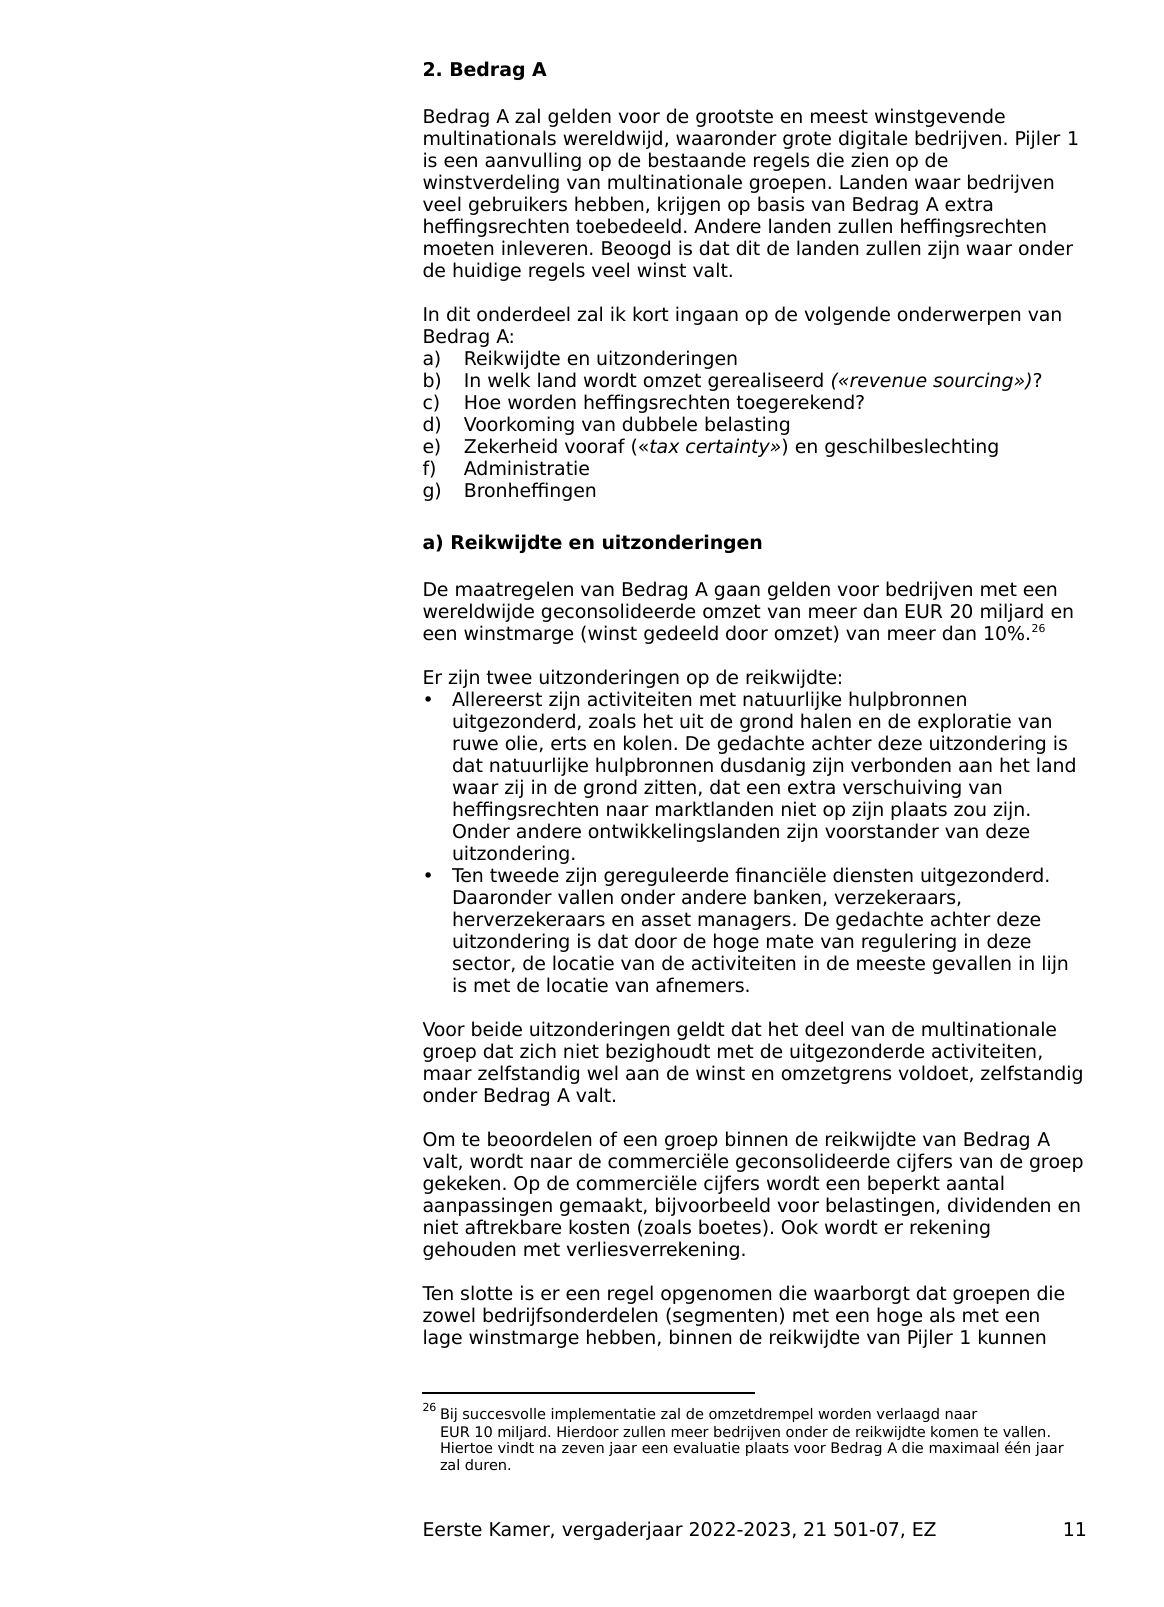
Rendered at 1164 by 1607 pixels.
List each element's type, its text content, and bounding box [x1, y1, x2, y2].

text Ten slotte is er een regel opgenomen die waarborgt dat groepen die zowel bedrijfsonderdelen (segmenten) met een hoge als met een lage winstmarge hebben, binnen de reikwijdte van Pijler 1 kunnen [422, 1283, 1087, 1349]
text • Ten tweede zijn gereguleerde financiële diensten uitgezonderd. Daaronder vallen onder andere banken, verzekeraars, herverzekeraars en asset managers. De gedachte achter deze uitzondering is dat door de hoge mate van regulering in deze sector, de locatie van de activiteiten in de meeste gevallen in lijn is met de locatie van afnemers. [422, 865, 1087, 997]
text • Allereerst zijn activiteiten met natuurlijke hulpbronnen uitgezonderd, zoals het uit de grond halen en de exploratie van ruwe olie, erts en kolen. De gedachte achter deze uitzondering is dat natuurlijke hulpbronnen dusdanig zijn verbonden aan het land waar zij in de grond zitten, dat een extra verschuiving van heffingsrechten naar marktlanden niet op zijn plaats zou zijn. Onder andere ontwikkelingslanden zijn voorstander van deze uitzondering. [422, 689, 1087, 865]
subtitle 2. Bedrag A [422, 59, 1087, 81]
text Voor beide uitzonderingen geldt dat het deel van de multinationale groep dat zich niet bezighoudt met de uitgezonderde activiteiten, maar zelfstandig wel aan de winst en omzetgrens voldoet, zelfstandig onder Bedrag A valt. [422, 1019, 1087, 1107]
text b) In welk land wordt omzet gerealiseerd («revenue sourcing»)? [422, 370, 1087, 392]
text c) Hoe worden heffingsrechten toegerekend? [422, 392, 1087, 414]
text Er zijn twee uitzonderingen op de reikwijdte: [422, 667, 1087, 689]
text Om te beoordelen of een groep binnen de reikwijdte van Bedrag A valt, wordt naar de commerciële geconsolideerde cijfers van de groep gekeken. Op de commerciële cijfers wordt een beperkt aantal aanpassingen gemaakt, bijvoorbeeld voor belastingen, dividenden en niet aftrekbare kosten (zoals boetes). Ook wordt er rekening gehouden met verliesverrekening. [422, 1129, 1087, 1261]
text f) Administratie [422, 458, 1087, 480]
subtitle a) Reikwijdte en uitzonderingen [422, 532, 1087, 554]
text De maatregelen van Bedrag A gaan gelden voor bedrijven met een wereldwijde geconsolideerde omzet van meer dan EUR 20 miljard en een winstmarge (winst gedeeld door omzet) van meer dan 10%. [422, 579, 1087, 645]
text e) Zekerheid vooraf («tax certainty») en geschilbeslechting [422, 436, 1087, 458]
text a) Reikwijdte en uitzonderingen [422, 348, 1087, 370]
text Bij succesvolle implementatie zal de omzetdrempel worden verlaagd naar EUR 10 miljard. Hierdoor zullen meer bedrijven onder de reikwijdte komen te vallen. Hiertoe vindt na zeven jaar een evaluatie plaats voor Bedrag A die maximaal één jaar zal duren. [422, 1402, 1087, 1474]
text g) Bronheffingen [422, 480, 1087, 502]
text In dit onderdeel zal ik kort ingaan op de volgende onderwerpen van Bedrag A: [422, 304, 1087, 348]
text Bedrag A zal gelden voor de grootste en meest winstgevende multinationals wereldwijd, waaronder grote digitale bedrijven. Pijler 1 is een aanvulling op de bestaande regels die zien op de winstverdeling van multinationale groepen. Landen waar bedrijven veel gebruikers hebben, krijgen op basis van Bedrag A extra heffingsrechten toebedeeld. Andere landen zullen heffingsrechten moeten inleveren. Beoogd is dat dit de landen zullen zijn waar onder de huidige regels veel winst valt. [422, 106, 1087, 282]
text d) Voorkoming van dubbele belasting [422, 414, 1087, 436]
